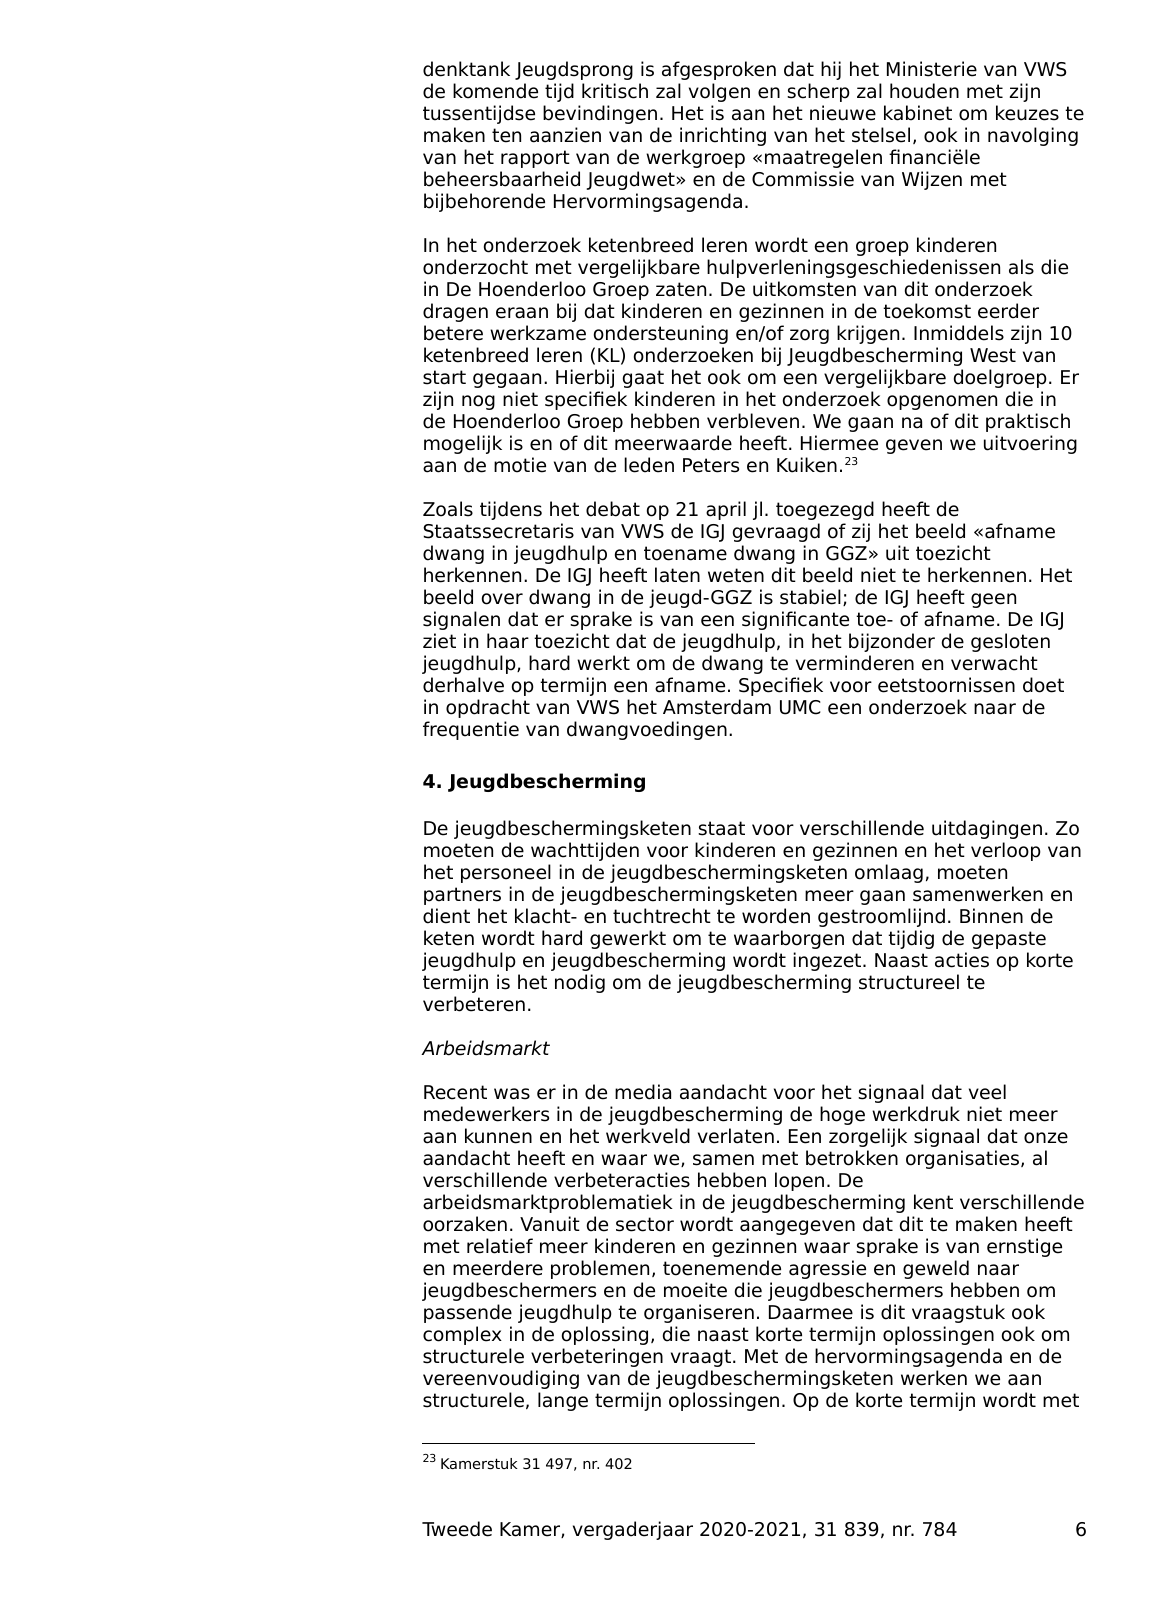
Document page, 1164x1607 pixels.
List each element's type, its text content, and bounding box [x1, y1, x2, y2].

text Zoals tijdens het debat op 21 april jl. toegezegd heeft de Staatssecretaris van VWS de IGJ gevraagd of zij het beeld «afname dwang in jeugdhulp en toename dwang in GGZ» uit toezicht herkennen. De IGJ heeft laten weten dit beeld niet te herkennen. Het beeld over dwang in de jeugd-GGZ is stabiel; de IGJ heeft geen signalen dat er sprake is van een significante toe- of afname. De IGJ ziet in haar toezicht dat de jeugdhulp, in het bijzonder de gesloten jeugdhulp, hard werkt om de dwang te verminderen en verwacht derhalve op termijn een afname. Specifiek voor eetstoornissen doet in opdracht van VWS het Amsterdam UMC een onderzoek naar de frequentie van dwangvoedingen. [422, 499, 1087, 741]
text In het onderzoek ketenbreed leren wordt een groep kinderen onderzocht met vergelijkbare hulpverleningsgeschiedenissen als die in De Hoenderloo Groep zaten. De uitkomsten van dit onderzoek dragen eraan bij dat kinderen en gezinnen in de toekomst eerder betere werkzame ondersteuning en/of zorg krijgen. Inmiddels zijn 10 ketenbreed leren (KL) onderzoeken bij Jeugdbescherming West van start gegaan. Hierbij gaat het ook om een vergelijkbare doelgroep. Er zijn nog niet specifiek kinderen in het onderzoek opgenomen die in de Hoenderloo Groep hebben verbleven. We gaan na of dit praktisch mogelijk is en of dit meerwaarde heeft. Hiermee geven we uitvoering aan de motie van de leden Peters en Kuiken. [422, 235, 1087, 477]
text De jeugdbeschermingsketen staat voor verschillende uitdagingen. Zo moeten de wachttijden voor kinderen en gezinnen en het verloop van het personeel in de jeugdbeschermingsketen omlaag, moeten partners in de jeugdbeschermingsketen meer gaan samenwerken en dient het klacht- en tuchtrecht te worden gestroomlijnd. Binnen de keten wordt hard gewerkt om te waarborgen dat tijdig de gepaste jeugdhulp en jeugdbescherming wordt ingezet. Naast acties op korte termijn is het nodig om de jeugdbescherming structureel te verbeteren. [422, 818, 1087, 1016]
text Kamerstuk 31 497, nr. 402 [422, 1452, 1087, 1474]
subtitle 4. Jeugdbescherming [422, 771, 1087, 793]
text denktank Jeugdsprong is afgesproken dat hij het Ministerie van VWS de komende tijd kritisch zal volgen en scherp zal houden met zijn tussentijdse bevindingen. Het is aan het nieuwe kabinet om keuzes te maken ten aanzien van de inrichting van het stelsel, ook in navolging van het rapport van de werkgroep «maatregelen financiële beheersbaarheid Jeugdwet» en de Commissie van Wijzen met bijbehorende Hervormingsagenda. [422, 59, 1087, 213]
text Recent was er in de media aandacht voor het signaal dat veel medewerkers in de jeugdbescherming de hoge werkdruk niet meer aan kunnen en het werkveld verlaten. Een zorgelijk signaal dat onze aandacht heeft en waar we, samen met betrokken organisaties, al verschillende verbeteracties hebben lopen. De arbeidsmarktproblematiek in de jeugdbescherming kent verschillende oorzaken. Vanuit de sector wordt aangegeven dat dit te maken heeft met relatief meer kinderen en gezinnen waar sprake is van ernstige en meerdere problemen, toenemende agressie en geweld naar jeugdbeschermers en de moeite die jeugdbeschermers hebben om passende jeugdhulp te organiseren. Daarmee is dit vraagstuk ook complex in de oplossing, die naast korte termijn oplossingen ook om structurele verbeteringen vraagt. Met de hervormingsagenda en de vereenvoudiging van de jeugdbeschermingsketen werken we aan structurele, lange termijn oplossingen. Op de korte termijn wordt met [422, 1082, 1087, 1412]
subtitle Arbeidsmarkt [422, 1038, 1087, 1060]
